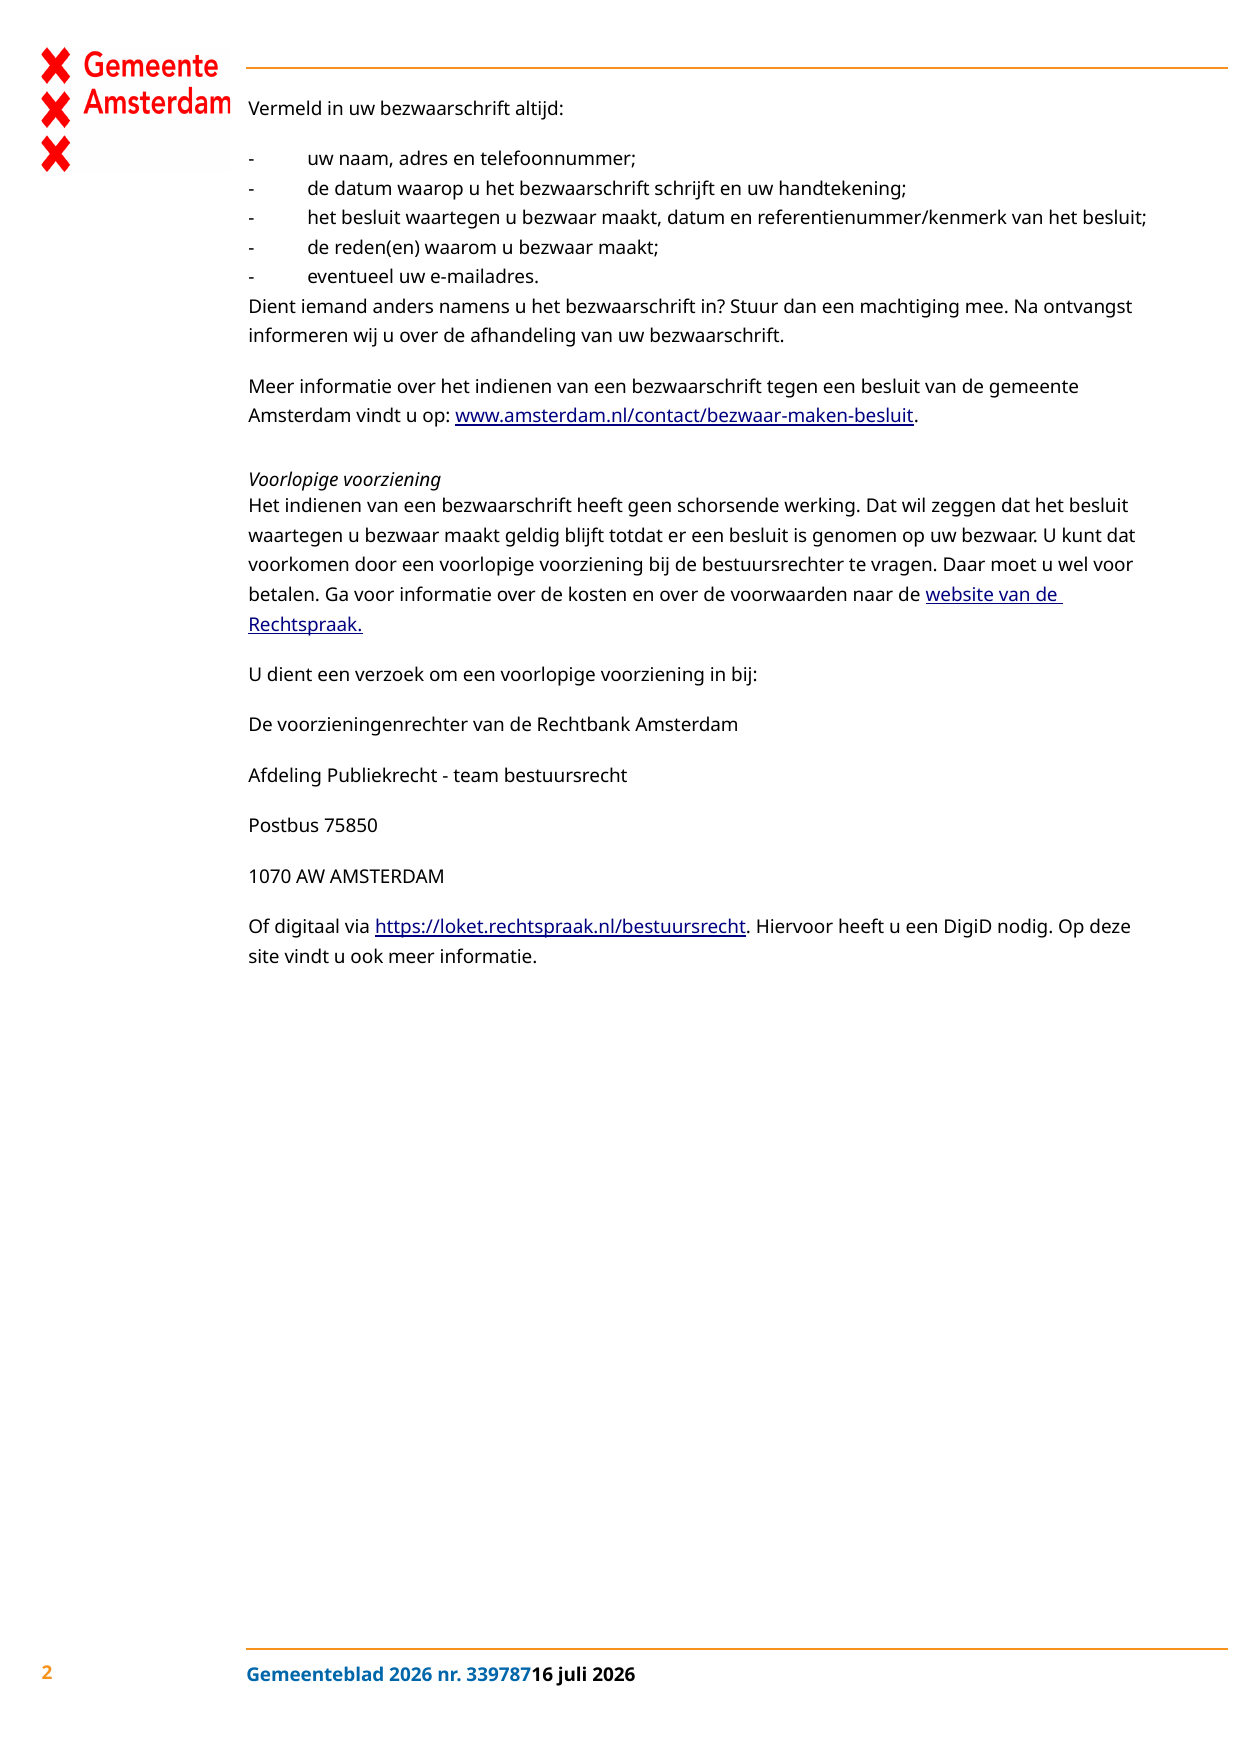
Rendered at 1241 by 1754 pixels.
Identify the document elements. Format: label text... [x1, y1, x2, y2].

text De voorzieningenrechter van de Rechtbank Amsterdam [248, 712, 1152, 737]
text Meer informatie over het indienen van een bezwaarschrift tegen een besluit van de gemeente Amsterdam vindt u op: www.amsterdam.nl/contact/bezwaar-maken-besluit. [248, 373, 1152, 428]
list uw naam, adres en telefoonnummer; [248, 145, 1152, 171]
text 1070 AW AMSTERDAM [248, 863, 1152, 888]
text Het indienen van een bezwaarschrift heeft geen schorsende werking. Dat wil zeggen dat het besluit waartegen u bezwaar maakt geldig blijft totdat er een besluit is genomen op uw bezwaar. U kunt dat voorkomen door een voorlopige voorziening bij de bestuursrechter te vragen. Daar moet u wel voor betalen. Ga voor informatie over de kosten en over de voorwaarden naar de website van de Rechtspraak. [248, 492, 1152, 636]
list de datum waarop u het bezwaarschrift schrijft en uw handtekening; [248, 175, 1152, 201]
text Voorlopige voorziening [248, 467, 1152, 492]
text Vermeld in uw bezwaarschrift altijd: [248, 95, 1152, 121]
text Postbus 75850 [248, 812, 1152, 838]
picture [41, 47, 231, 172]
text Of digitaal via https://loket.rechtspraak.nl/bestuursrecht. Hiervoor heeft u een DigiD nodig. Op deze site vindt u ook meer informatie. [248, 913, 1152, 968]
text U dient een verzoek om een voorlopige voorziening in bij: [248, 661, 1152, 687]
list de reden(en) waarom u bezwaar maakt; [248, 234, 1152, 260]
list het besluit waartegen u bezwaar maakt, datum en referentienummer/kenmerk van het besluit; [248, 204, 1152, 230]
list eventueel uw e-mailadres. [248, 263, 1152, 289]
text Afdeling Publiekrecht - team bestuursrecht [248, 762, 1152, 788]
text Dient iemand anders namens u het bezwaarschrift in? Stuur dan een machtiging mee. Na ontvangst informeren wij u over de afhandeling van uw bezwaarschrift. [248, 293, 1152, 348]
